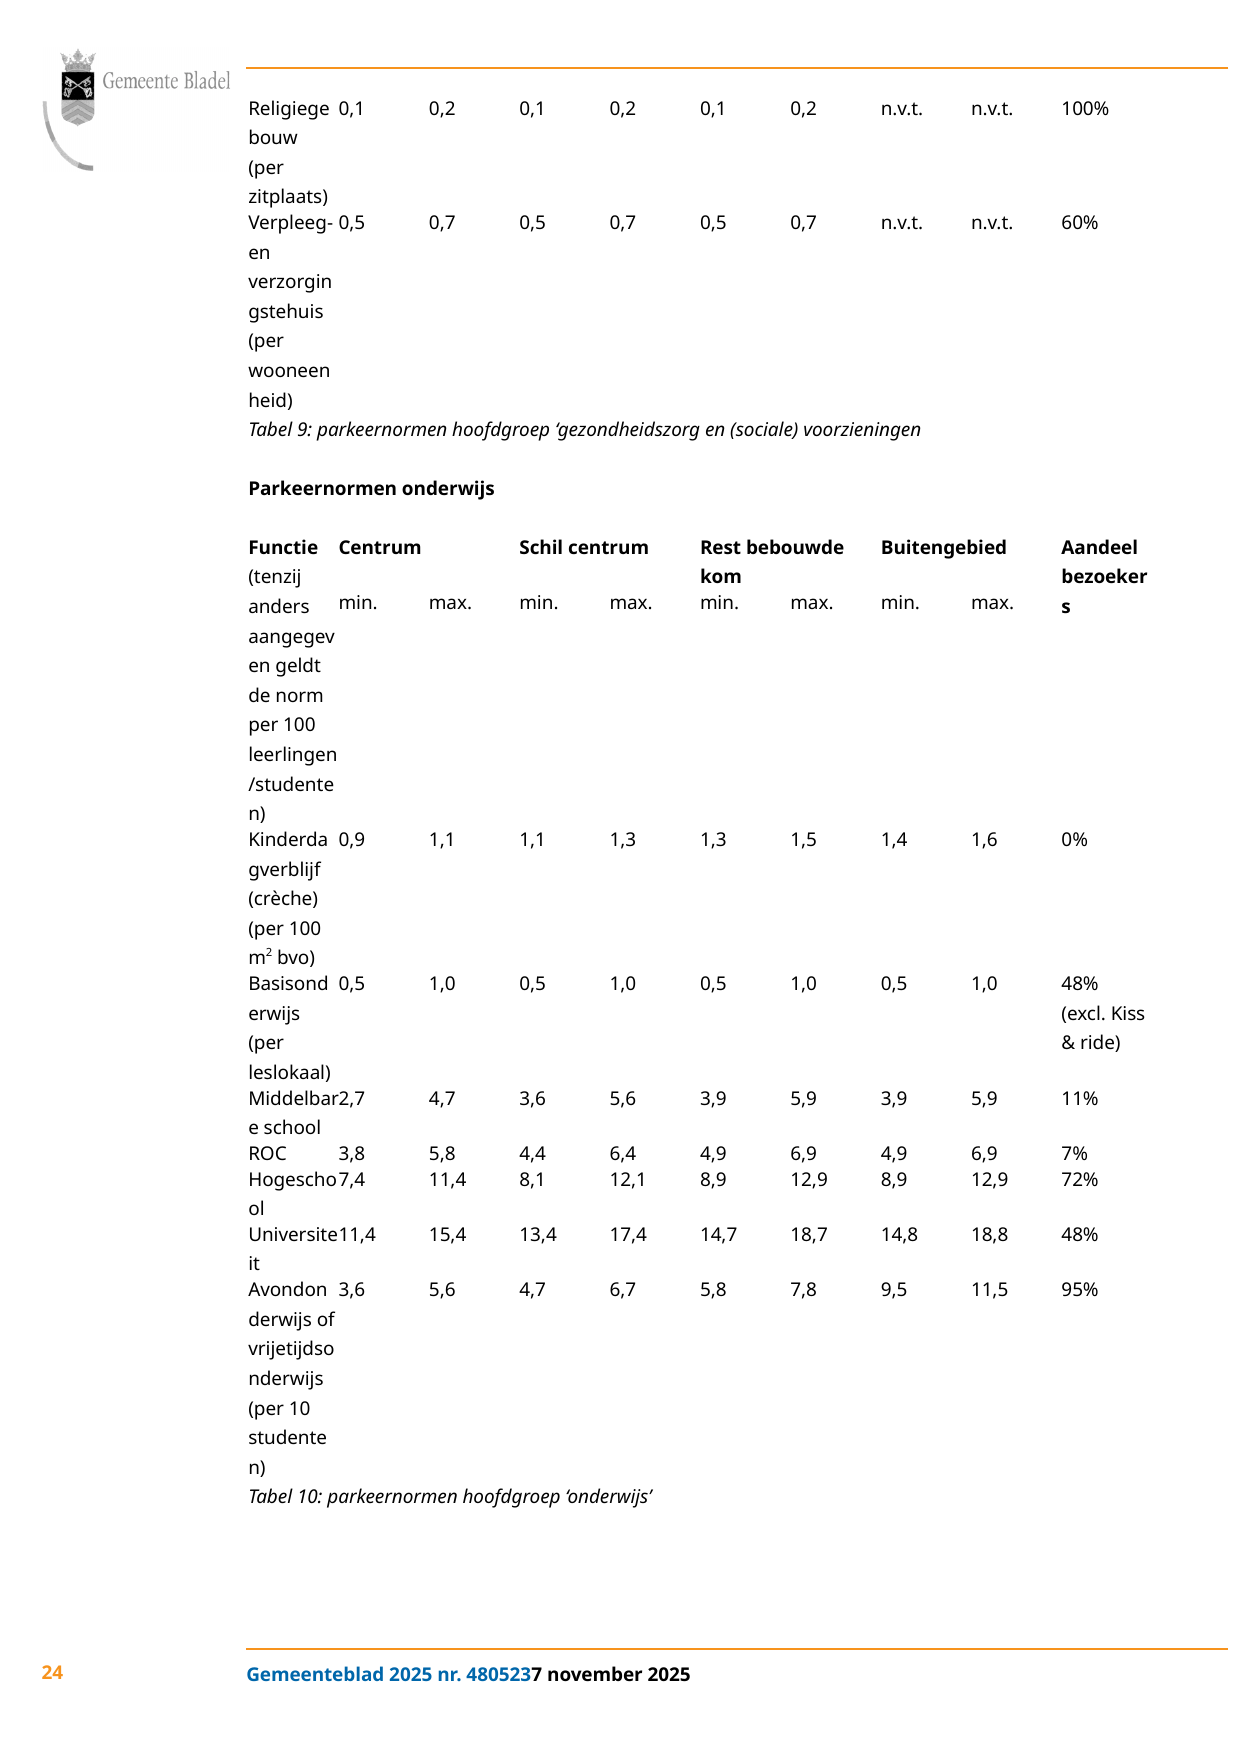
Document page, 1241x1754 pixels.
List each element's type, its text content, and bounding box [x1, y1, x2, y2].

table_cell 5,8 [429, 1140, 519, 1166]
table_cell 0,5 [700, 209, 790, 412]
table_cell Kinderdagverblijf (crèche) (per 100 m2 bvo) [248, 826, 338, 970]
table_cell 17,4 [609, 1221, 700, 1276]
table_cell Middelbare school [248, 1085, 338, 1140]
table_header Schil centrum [519, 534, 700, 589]
table_cell 72% [1061, 1166, 1152, 1221]
table_cell 0,1 [338, 95, 429, 209]
table_cell 0,5 [519, 209, 609, 412]
table_cell 5,6 [429, 1276, 519, 1479]
table_cell Universiteit [248, 1221, 338, 1276]
text Tabel 9: parkeernormen hoofdgroep ‘gezondheidszorg en (sociale) voorzieningen [248, 416, 1152, 441]
table_cell 6,7 [609, 1276, 700, 1479]
table_cell min. [519, 590, 609, 826]
table_cell min. [700, 590, 790, 826]
table_header Aandeel bezoekers [1061, 534, 1152, 826]
table_cell 11% [1061, 1085, 1152, 1140]
table_cell 1,0 [971, 970, 1061, 1085]
table_cell 1,5 [790, 826, 881, 970]
table_cell 0,2 [790, 95, 881, 209]
table_cell max. [609, 590, 700, 826]
table_cell 5,9 [971, 1085, 1061, 1140]
table_cell 4,7 [519, 1276, 609, 1479]
table_cell 14,8 [881, 1221, 971, 1276]
table_cell Avondonderwijs of vrijetijdsonderwijs (per 10 studenten) [248, 1276, 338, 1479]
table_cell 12,9 [971, 1166, 1061, 1221]
table_cell 8,9 [700, 1166, 790, 1221]
table_cell max. [790, 590, 881, 826]
table_cell 9,5 [881, 1276, 971, 1479]
table_header Rest bebouwde kom [700, 534, 881, 589]
table_header Centrum [338, 534, 519, 589]
table_cell 8,9 [881, 1166, 971, 1221]
table_cell 4,9 [881, 1140, 971, 1166]
table_cell 7,8 [790, 1276, 881, 1479]
table_cell 0,7 [790, 209, 881, 412]
table_cell 5,6 [609, 1085, 700, 1140]
table_cell Verpleeg- en verzorgingstehuis (per wooneenheid) [248, 209, 338, 412]
table_cell 7,4 [338, 1166, 429, 1221]
table_cell 11,4 [429, 1166, 519, 1221]
table_cell 3,6 [519, 1085, 609, 1140]
table_cell 3,9 [700, 1085, 790, 1140]
table_cell 1,3 [609, 826, 700, 970]
table_header Buitengebied [881, 534, 1061, 589]
table_cell max. [971, 590, 1061, 826]
table_cell 1,1 [429, 826, 519, 970]
table_cell 1,4 [881, 826, 971, 970]
table_cell 6,9 [971, 1140, 1061, 1166]
table_cell 48% (excl. Kiss & ride) [1061, 970, 1152, 1085]
table_cell 3,9 [881, 1085, 971, 1140]
table_cell 1,0 [790, 970, 881, 1085]
table_cell 0,1 [700, 95, 790, 209]
table_cell 100% [1061, 95, 1152, 209]
table_cell 4,7 [429, 1085, 519, 1140]
table_cell 0,5 [338, 970, 429, 1085]
table_cell 1,1 [519, 826, 609, 970]
table_cell 95% [1061, 1276, 1152, 1479]
table_cell 3,6 [338, 1276, 429, 1479]
text Parkeernormen onderwijs [248, 475, 1152, 501]
table_cell 0,7 [609, 209, 700, 412]
table_cell 0,2 [609, 95, 700, 209]
picture [41, 47, 231, 172]
table_cell n.v.t. [971, 95, 1061, 209]
table_cell 5,9 [790, 1085, 881, 1140]
table_cell 4,9 [700, 1140, 790, 1166]
table_cell 0,5 [881, 970, 971, 1085]
table_cell 1,6 [971, 826, 1061, 970]
table_cell 0% [1061, 826, 1152, 970]
table_cell 1,0 [429, 970, 519, 1085]
table_cell min. [338, 590, 429, 826]
table_cell 48% [1061, 1221, 1152, 1276]
table_cell Basisonderwijs (per leslokaal) [248, 970, 338, 1085]
table_cell 12,9 [790, 1166, 881, 1221]
table_cell 11,4 [338, 1221, 429, 1276]
table_cell 2,7 [338, 1085, 429, 1140]
table_cell n.v.t. [881, 95, 971, 209]
table_cell 5,8 [700, 1276, 790, 1479]
table_cell 1,0 [609, 970, 700, 1085]
table_cell Hogeschool [248, 1166, 338, 1221]
text Tabel 10: parkeernormen hoofdgroep ‘onderwijs’ [248, 1483, 1152, 1508]
table_cell 18,7 [790, 1221, 881, 1276]
table_cell 12,1 [609, 1166, 700, 1221]
table_cell n.v.t. [971, 209, 1061, 412]
table_cell 8,1 [519, 1166, 609, 1221]
table_cell 0,7 [429, 209, 519, 412]
table_cell 1,3 [700, 826, 790, 970]
table_cell n.v.t. [881, 209, 971, 412]
table_cell 0,5 [700, 970, 790, 1085]
table_cell 0,9 [338, 826, 429, 970]
table_cell 11,5 [971, 1276, 1061, 1479]
table_cell 0,5 [338, 209, 429, 412]
table_cell min. [881, 590, 971, 826]
table_cell 7% [1061, 1140, 1152, 1166]
table_cell 13,4 [519, 1221, 609, 1276]
table_cell Religiegebouw (per zitplaats) [248, 95, 338, 209]
table_cell 0,2 [429, 95, 519, 209]
table_cell 0,1 [519, 95, 609, 209]
table_cell 3,8 [338, 1140, 429, 1166]
table_cell 15,4 [429, 1221, 519, 1276]
table_cell 6,9 [790, 1140, 881, 1166]
table_cell 18,8 [971, 1221, 1061, 1276]
table_cell 60% [1061, 209, 1152, 412]
table_cell 14,7 [700, 1221, 790, 1276]
table_cell ROC [248, 1140, 338, 1166]
table_cell max. [429, 590, 519, 826]
table_cell 4,4 [519, 1140, 609, 1166]
table_cell 6,4 [609, 1140, 700, 1166]
table_cell 0,5 [519, 970, 609, 1085]
table_header Functie (tenzij anders aangegeven geldt de norm per 100 leerlingen/studenten) [248, 534, 338, 826]
